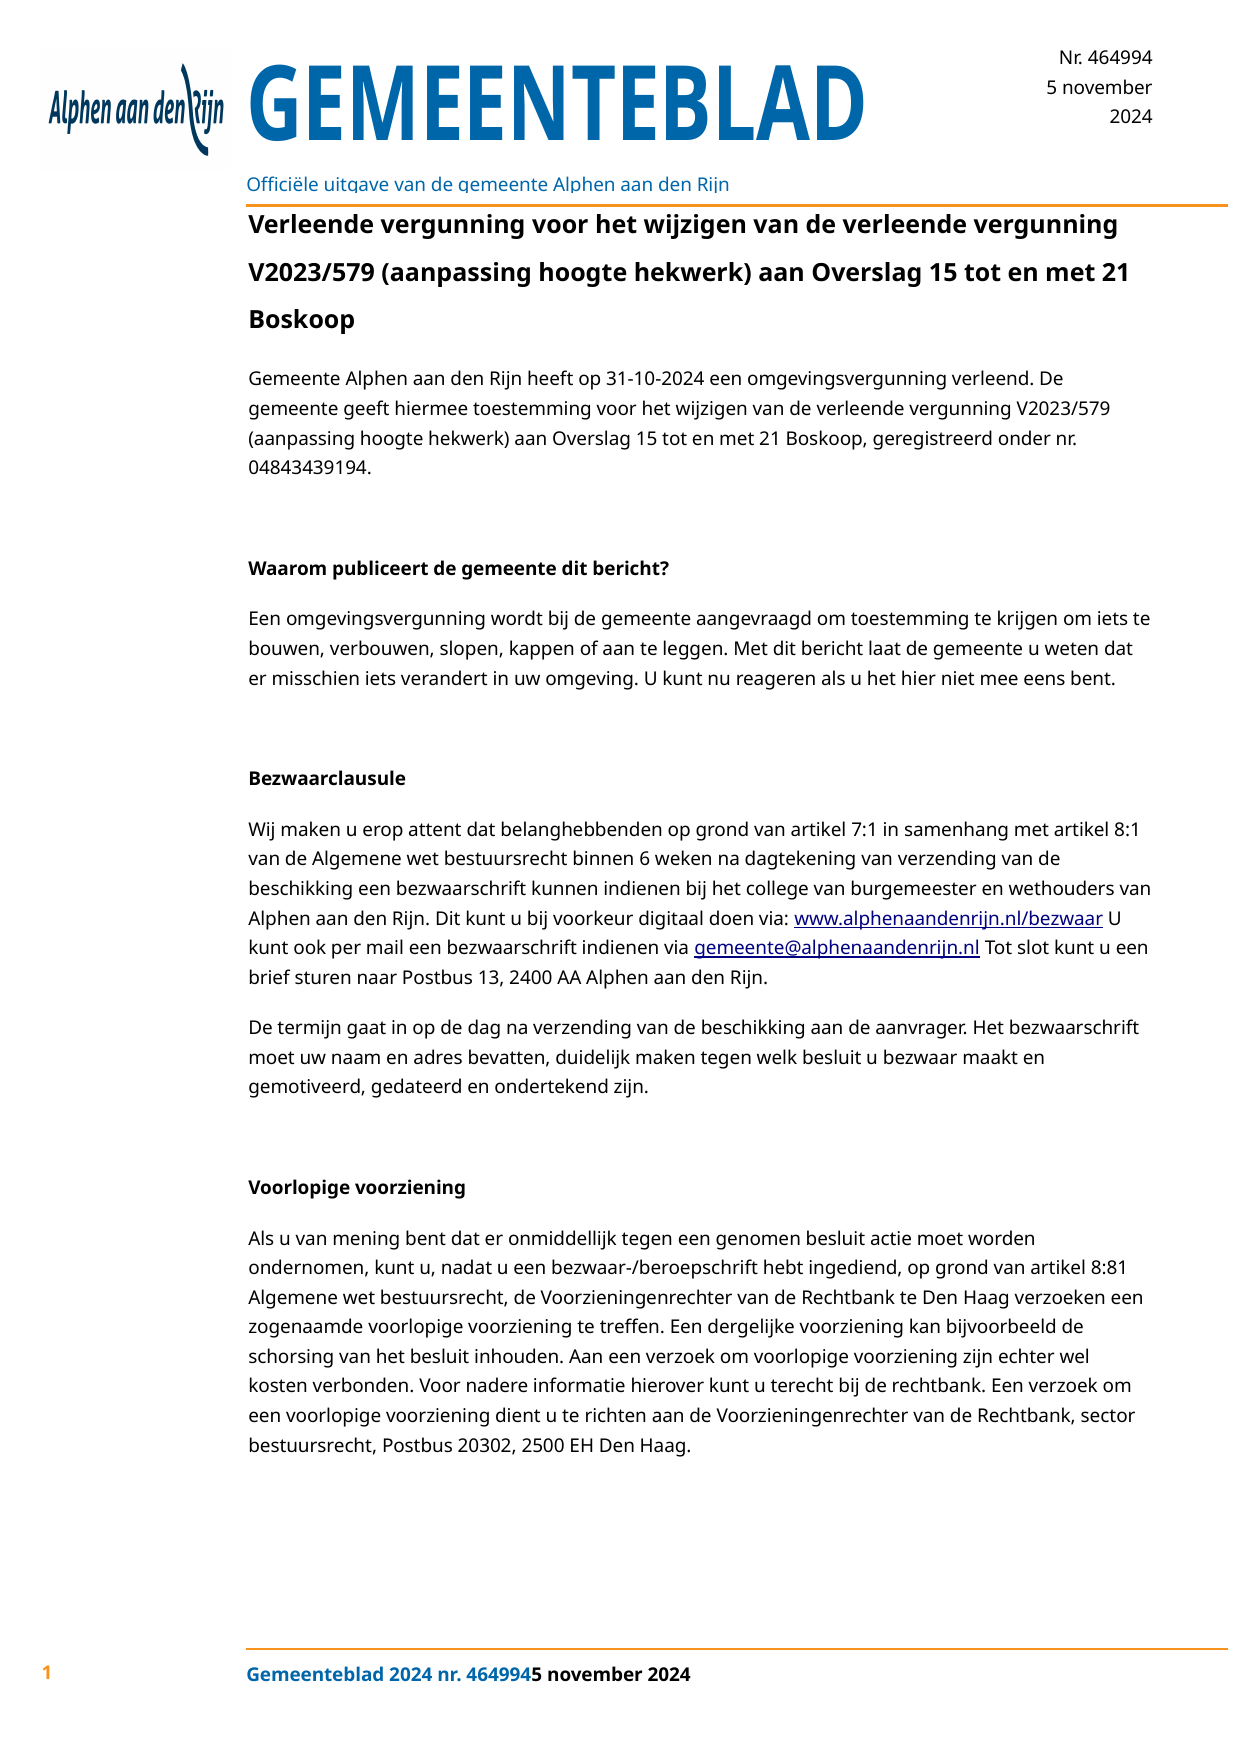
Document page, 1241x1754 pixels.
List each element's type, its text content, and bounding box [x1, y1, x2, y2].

text Bezwaarclausule [248, 766, 1152, 791]
picture [41, 47, 231, 172]
text Als u van mening bent dat er onmiddellijk tegen een genomen besluit actie moet worden ondernomen, kunt u, nadat u een bezwaar-/beroepschrift hebt ingediend, op grond van artikel 8:81 Algemene wet bestuursrecht, de Voorzieningenrechter van de Rechtbank te Den Haag verzoeken een zogenaamde voorlopige voorziening te treffen. Een dergelijke voorziening kan bijvoorbeeld de schorsing van het besluit inhouden. Aan een verzoek om voorlopige voorziening zijn echter wel kosten verbonden. Voor nadere informatie hierover kunt u terecht bij de rechtbank. Een verzoek om een voorlopige voorziening dient u te richten aan de Voorzieningenrechter van de Rechtbank, sector bestuursrecht, Postbus 20302, 2500 EH Den Haag. [248, 1225, 1152, 1457]
text Voorlopige voorziening [248, 1174, 1152, 1200]
text Wij maken u erop attent dat belanghebbenden op grond van artikel 7:1 in samenhang met artikel 8:1 van de Algemene wet bestuursrecht binnen 6 weken na dagtekening van verzending van de beschikking een bezwaarschrift kunnen indienen bij het college van burgemeester en wethouders van Alphen aan den Rijn. Dit kunt u bij voorkeur digitaal doen via: www.alphenaandenrijn.nl/bezwaar U kunt ook per mail een bezwaarschrift indienen via gemeente@alphenaandenrijn.nl Tot slot kunt u een brief sturen naar Postbus 13, 2400 AA Alphen aan den Rijn. [248, 816, 1152, 989]
text De termijn gaat in op de dag na verzending van de beschikking aan de aanvrager. Het bezwaarschrift moet uw naam en adres bevatten, duidelijk maken tegen welk besluit u bezwaar maakt en gemotiveerd, gedateerd en ondertekend zijn. [248, 1014, 1152, 1099]
text Waarom publiceert de gemeente dit bericht? [248, 555, 1152, 581]
text Gemeente Alphen aan den Rijn heeft op 31-10-2024 een omgevingsvergunning verleend. De gemeente geeft hiermee toestemming voor het wijzigen van de verleende vergunning V2023/579 (aanpassing hoogte hekwerk) aan Overslag 15 tot en met 21 Boskoop, geregistreerd onder nr. 04843439194. [248, 366, 1152, 480]
text Een omgevingsvergunning wordt bij de gemeente aangevraagd om toestemming te krijgen om iets te bouwen, verbouwen, slopen, kappen of aan te leggen. Met dit bericht laat de gemeente u weten dat er misschien iets verandert in uw omgeving. U kunt nu reageren als u het hier niet mee eens bent. [248, 606, 1152, 690]
text Verleende vergunning voor het wijzigen van de verleende vergunning V2023/579 (aanpassing hoogte hekwerk) aan Overslag 15 tot en met 21 Boskoop [248, 207, 1152, 336]
